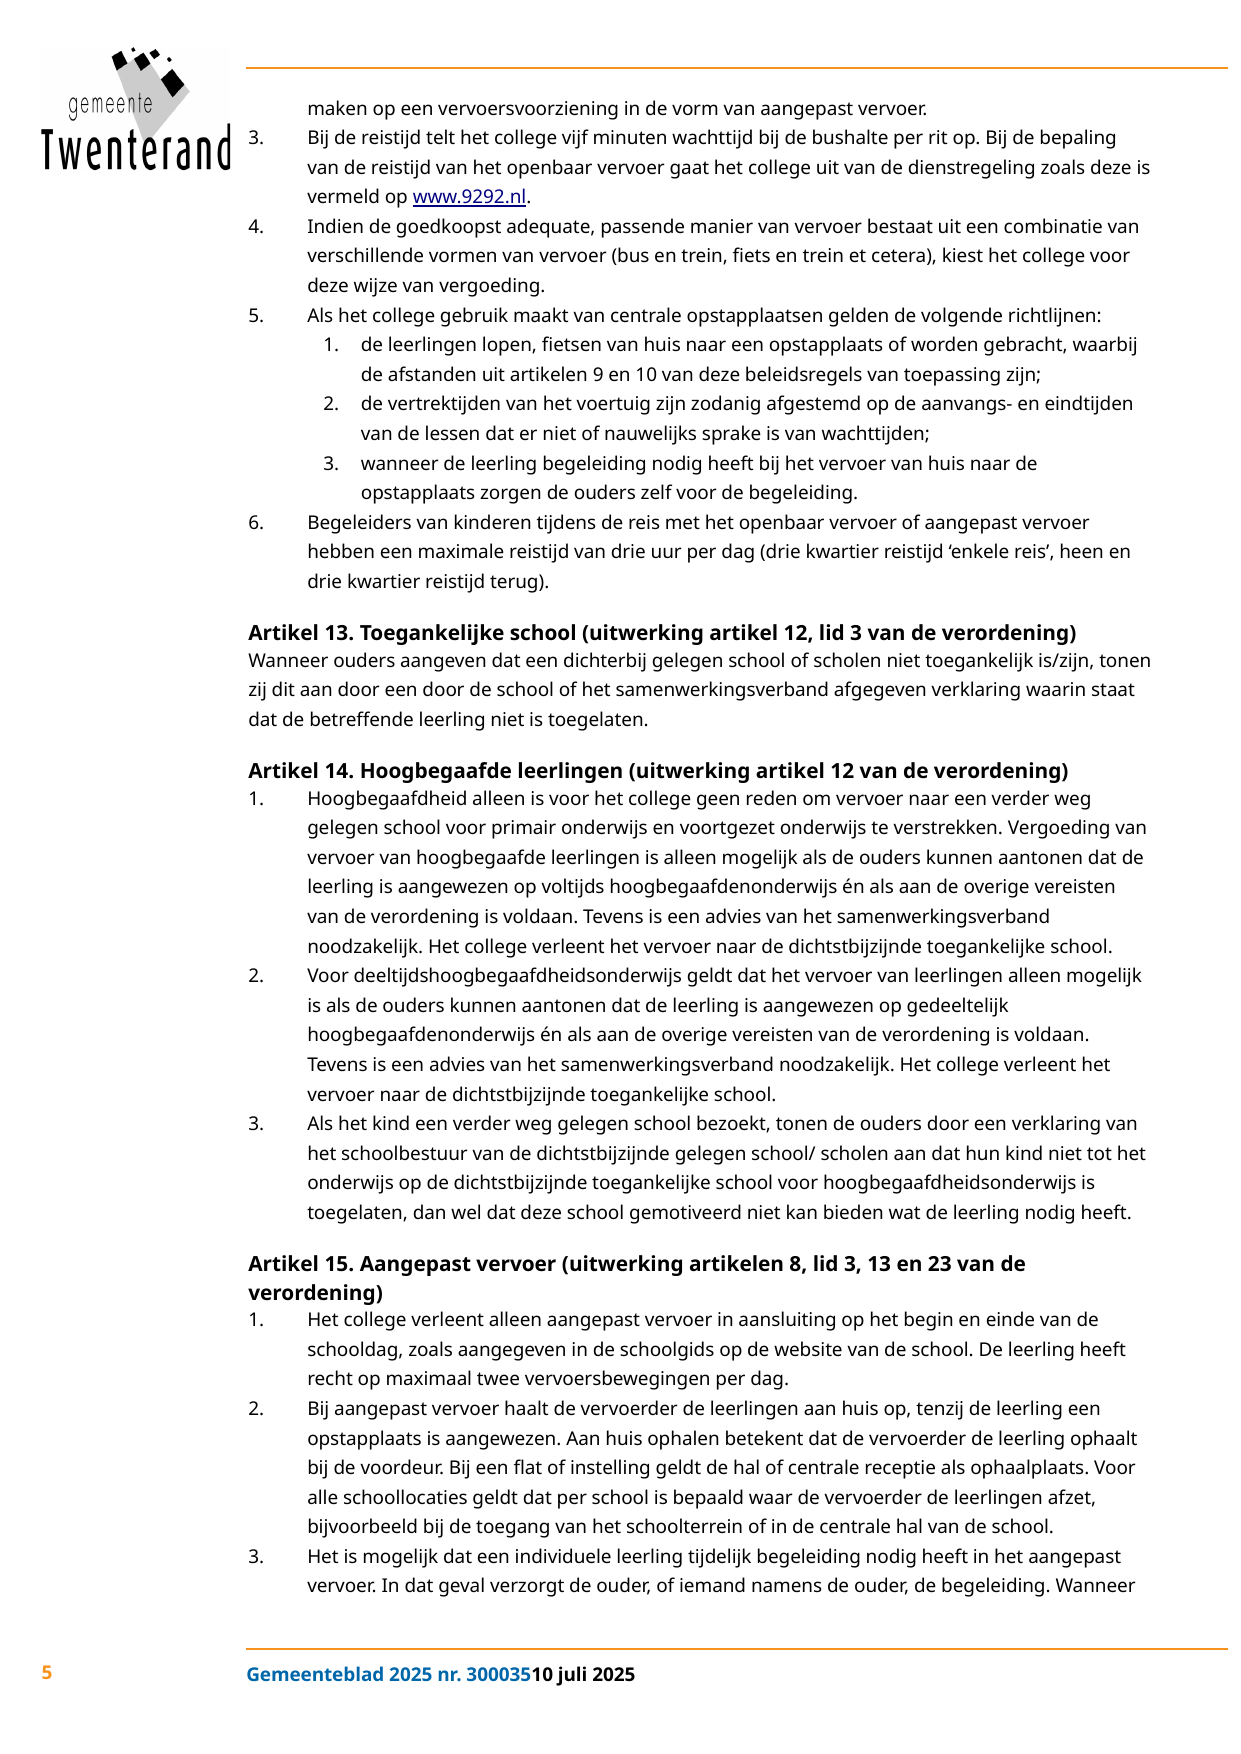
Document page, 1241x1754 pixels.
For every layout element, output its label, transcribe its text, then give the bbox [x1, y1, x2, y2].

list de vertrektijden van het voertuig zijn zodanig afgestemd op de aanvangs- en eindtijden van de lessen dat er niet of nauwelijks sprake is van wachttijden; [323, 391, 1152, 446]
text Artikel 13. Toegankelijke school (uitwerking artikel 12, lid 3 van de verordening) [248, 618, 1152, 647]
text Artikel 15. Aangepast vervoer (uitwerking artikelen 8, lid 3, 13 en 23 van de verordening) [248, 1249, 1152, 1306]
list wanneer de leerling begeleiding nodig heeft bij het vervoer van huis naar de opstapplaats zorgen de ouders zelf voor de begeleiding. [323, 450, 1152, 505]
list Bij de reistijd telt het college vijf minuten wachttijd bij de bushalte per rit op. Bij de bepaling van de reistijd van het openbaar vervoer gaat het college uit van de dienstregeling zoals deze is vermeld op www.9292.nl. [248, 124, 1152, 209]
list Als het college gebruik maakt van centrale opstapplaatsen gelden de volgende richtlijnen: [248, 302, 1152, 328]
text Artikel 14. Hoogbegaafde leerlingen (uitwerking artikel 12 van de verordening) [248, 757, 1152, 785]
list Voor deeltijdshoogbegaafdheidsonderwijs geldt dat het vervoer van leerlingen alleen mogelijk is als de ouders kunnen aantonen dat de leerling is aangewezen op gedeeltelijk hoogbegaafdenonderwijs én als aan de overige vereisten van de verordening is voldaan. Tevens is een advies van het samenwerkingsverband noodzakelijk. Het college verleent het vervoer naar de dichtstbijzijnde toegankelijke school. [248, 962, 1152, 1107]
list Het college verleent alleen aangepast vervoer in aansluiting op het begin en einde van de schooldag, zoals aangegeven in de schoolgids op de website van de school. De leerling heeft recht op maximaal twee vervoersbewegingen per dag. [248, 1306, 1152, 1391]
list Als het kind een verder weg gelegen school bezoekt, tonen de ouders door een verklaring van het schoolbestuur van de dichtstbijzijnde gelegen school/ scholen aan dat hun kind niet tot het onderwijs op de dichtstbijzijnde toegankelijke school voor hoogbegaafdheidsonderwijs is toegelaten, dan wel dat deze school gemotiveerd niet kan bieden wat de leerling nodig heeft. [248, 1110, 1152, 1225]
list Indien de goedkoopst adequate, passende manier van vervoer bestaat uit een combinatie van verschillende vormen van vervoer (bus en trein, fiets en trein et cetera), kiest het college voor deze wijze van vergoeding. [248, 213, 1152, 298]
list de leerlingen lopen, fietsen van huis naar een opstapplaats of worden gebracht, waarbij de afstanden uit artikelen 9 en 10 van deze beleidsregels van toepassing zijn; [323, 331, 1152, 387]
list Het is mogelijk dat een individuele leerling tijdelijk begeleiding nodig heeft in het aangepast vervoer. In dat geval verzorgt de ouder, of iemand namens de ouder, de begeleiding. Wanneer [248, 1543, 1152, 1598]
text Wanneer ouders aangeven dat een dichterbij gelegen school of scholen niet toegankelijk is/zijn, tonen zij dit aan door een door de school of het samenwerkingsverband afgegeven verklaring waarin staat dat de betreffende leerling niet is toegelaten. [248, 647, 1152, 732]
list maken op een vervoersvoorziening in de vorm van aangepast vervoer. [248, 95, 1152, 121]
list Bij aangepast vervoer haalt de vervoerder de leerlingen aan huis op, tenzij de leerling een opstapplaats is aangewezen. Aan huis ophalen betekent dat de vervoerder de leerling ophaalt bij de voordeur. Bij een flat of instelling geldt de hal of centrale receptie als ophaalplaats. Voor alle schoollocaties geldt dat per school is bepaald waar de vervoerder de leerlingen afzet, bijvoorbeeld bij de toegang van het schoolterrein of in de centrale hal van de school. [248, 1395, 1152, 1539]
list Hoogbegaafdheid alleen is voor het college geen reden om vervoer naar een verder weg gelegen school voor primair onderwijs en voortgezet onderwijs te verstrekken. Vergoeding van vervoer van hoogbegaafde leerlingen is alleen mogelijk als de ouders kunnen aantonen dat de leerling is aangewezen op voltijds hoogbegaafdenonderwijs én als aan de overige vereisten van de verordening is voldaan. Tevens is een advies van het samenwerkingsverband noodzakelijk. Het college verleent het vervoer naar de dichtstbijzijnde toegankelijke school. [248, 785, 1152, 959]
list Begeleiders van kinderen tijdens de reis met het openbaar vervoer of aangepast vervoer hebben een maximale reistijd van drie uur per dag (drie kwartier reistijd ‘enkele reis’, heen en drie kwartier reistijd terug). [248, 509, 1152, 594]
picture [41, 47, 231, 172]
